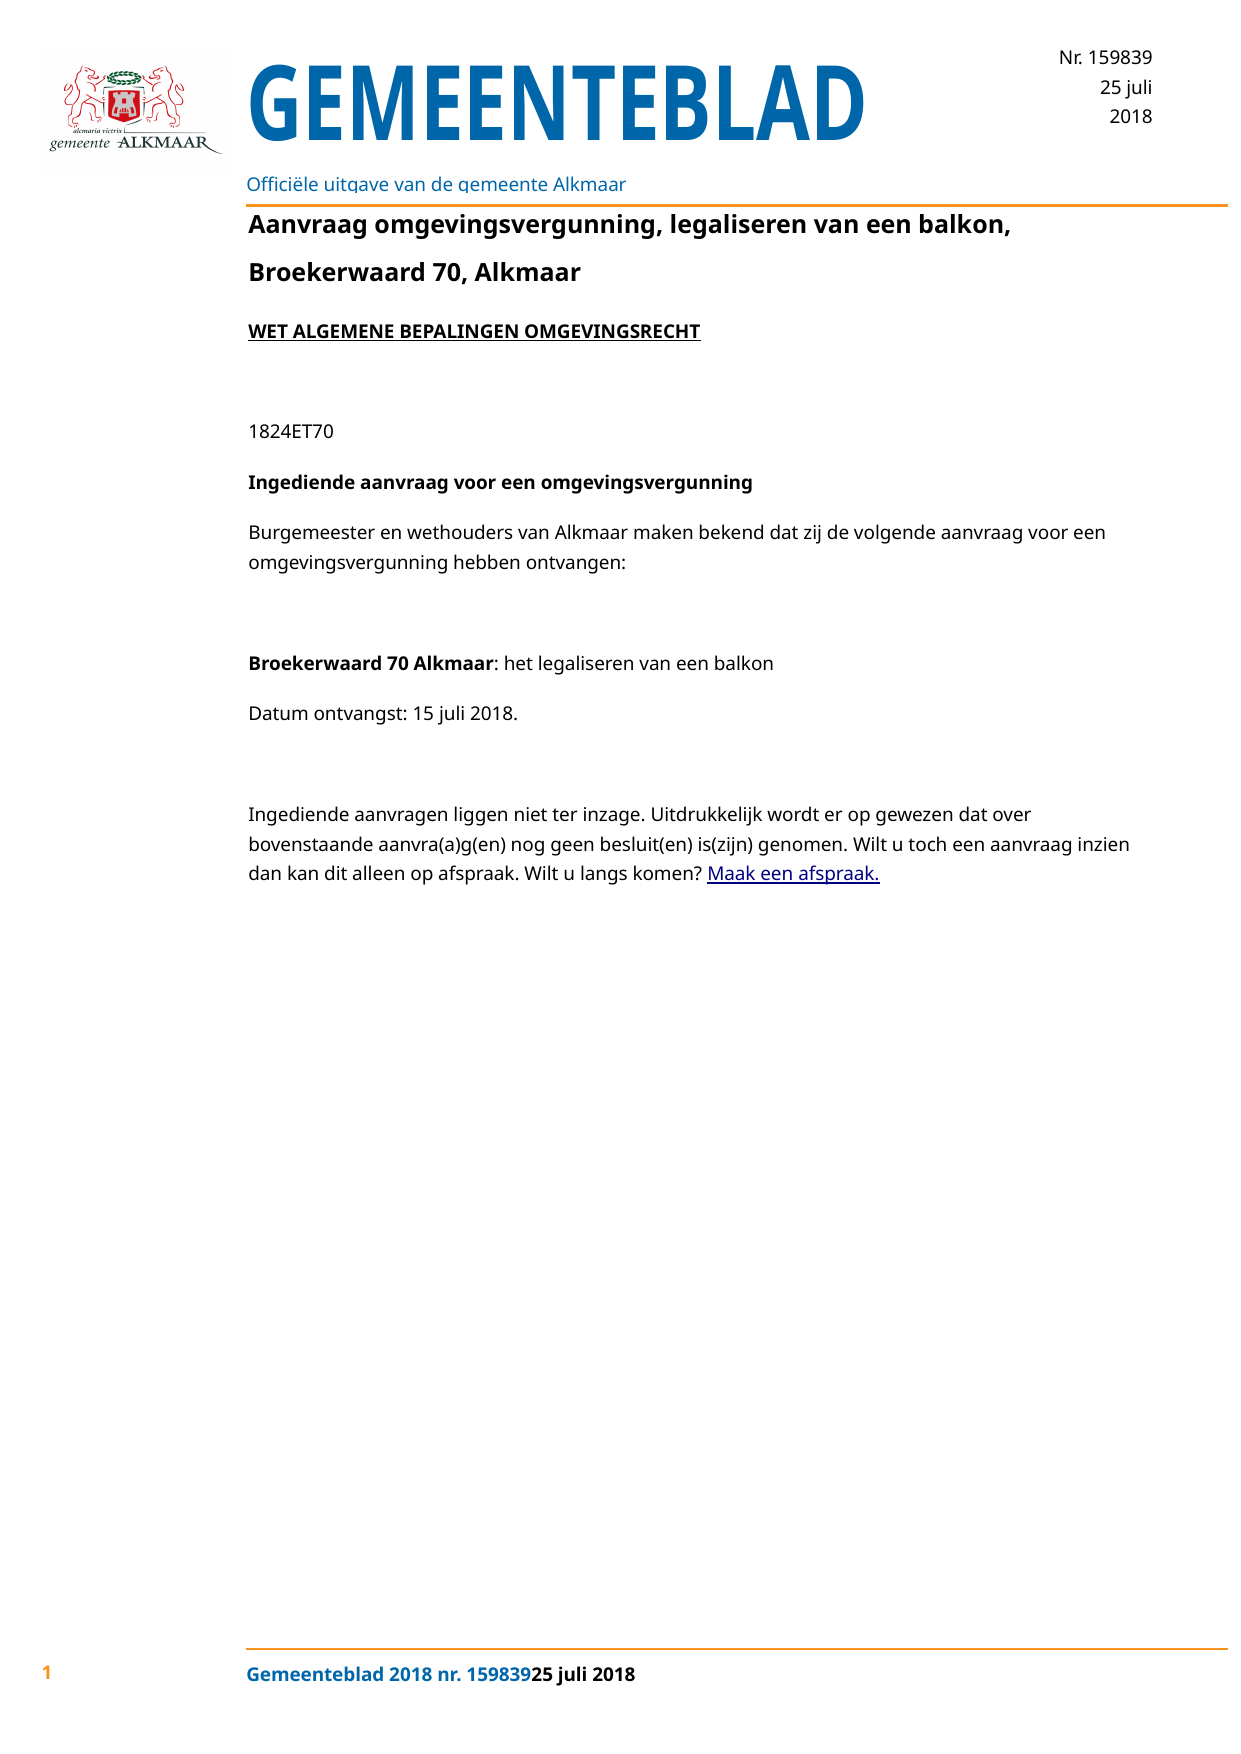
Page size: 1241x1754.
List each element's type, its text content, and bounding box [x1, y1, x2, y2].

text Datum ontvangst: 15 juli 2018. [248, 700, 1152, 726]
picture [41, 47, 231, 172]
text WET ALGEMENE BEPALINGEN OMGEVINGSRECHT [248, 318, 1152, 344]
text Aanvraag omgevingsvergunning, legaliseren van een balkon, Broekerwaard 70, Alkmaar [248, 207, 1152, 288]
text 1824ET70 [248, 419, 1152, 444]
text Broekerwaard 70 Alkmaar: het legaliseren van een balkon [248, 650, 1152, 676]
text Burgemeester en wethouders van Alkmaar maken bekend dat zij de volgende aanvraag voor een omgevingsvergunning hebben ontvangen: [248, 519, 1152, 575]
text Ingediende aanvraag voor een omgevingsvergunning [248, 469, 1152, 495]
text Ingediende aanvragen liggen niet ter inzage. Uitdrukkelijk wordt er op gewezen dat over bovenstaande aanvra(a)g(en) nog geen besluit(en) is(zijn) genomen. Wilt u toch een aanvraag inzien dan kan dit alleen op afspraak. Wilt u langs komen? Maak een afspraak. [248, 801, 1152, 886]
